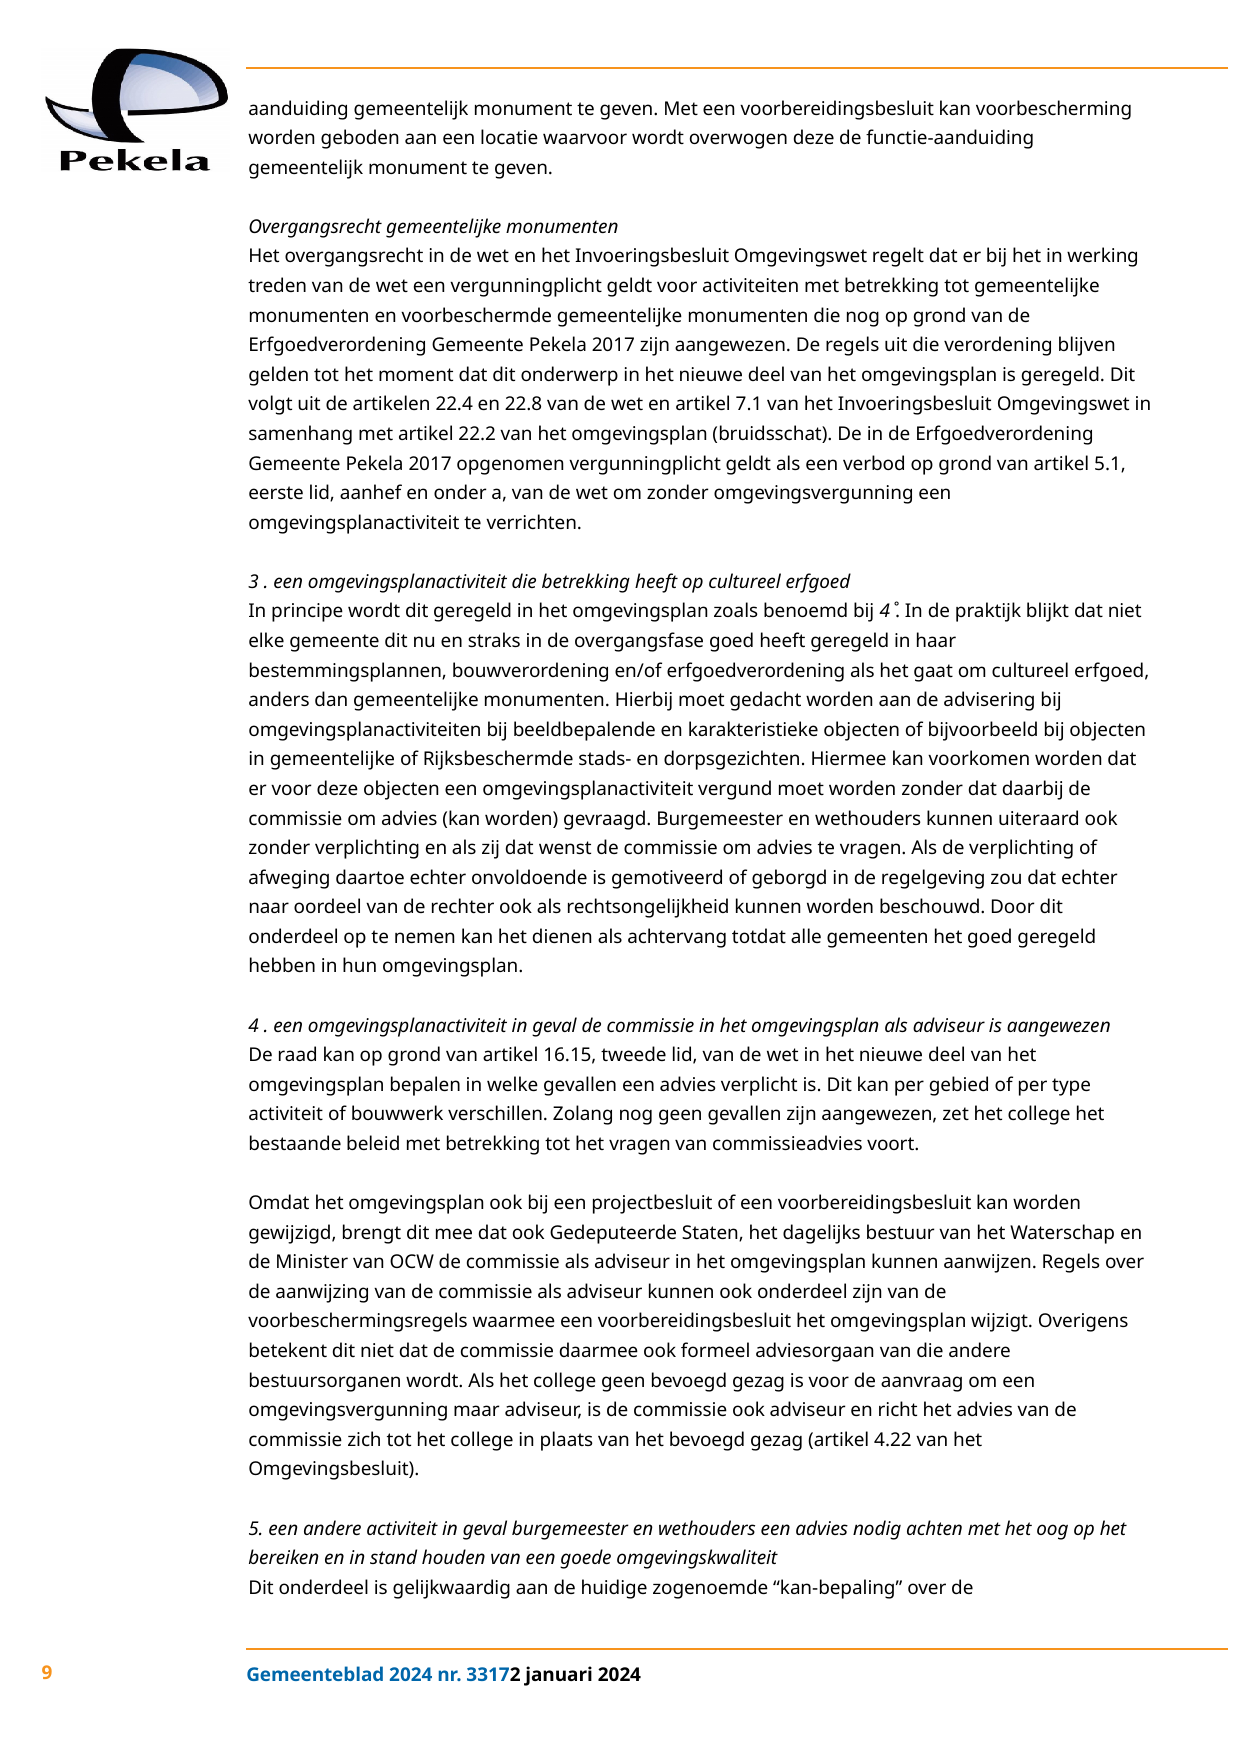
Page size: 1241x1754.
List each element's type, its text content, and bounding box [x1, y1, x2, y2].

text aanduiding gemeentelijk monument te geven. Met een voorbereidingsbesluit kan voorbescherming worden geboden aan een locatie waarvoor wordt overwogen deze de functie-aanduiding gemeentelijk monument te geven. [248, 95, 1152, 180]
text 5. een andere activiteit in geval burgemeester en wethouders een advies nodig achten met het oog op het bereiken en in stand houden van een goede omgevingskwaliteit [248, 1515, 1152, 1570]
text De raad kan op grond van artikel 16.15, tweede lid, van de wet in het nieuwe deel van het omgevingsplan bepalen in welke gevallen een advies verplicht is. Dit kan per gebied of per type activiteit of bouwwerk verschillen. Zolang nog geen gevallen zijn aangewezen, zet het college het bestaande beleid met betrekking tot het vragen van commissieadvies voort. [248, 1041, 1152, 1156]
picture [41, 47, 231, 172]
text Het overgangsrecht in de wet en het Invoeringsbesluit Omgevingswet regelt dat er bij het in werking treden van de wet een vergunningplicht geldt voor activiteiten met betrekking tot gemeentelijke monumenten en voorbeschermde gemeentelijke monumenten die nog op grond van de Erfgoedverordening Gemeente Pekela 2017 zijn aangewezen. De regels uit die verordening blijven gelden tot het moment dat dit onderwerp in het nieuwe deel van het omgevingsplan is geregeld. Dit volgt uit de artikelen 22.4 en 22.8 van de wet en artikel 7.1 van het Invoeringsbesluit Omgevingswet in samenhang met artikel 22.2 van het omgevingsplan (bruidsschat). De in de Erfgoedverordening Gemeente Pekela 2017 opgenomen vergunningplicht geldt als een verbod op grond van artikel 5.1, eerste lid, aanhef en onder a, van de wet om zonder omgevingsvergunning een omgevingsplanactiviteit te verrichten. [248, 243, 1152, 535]
text Overgangsrecht gemeentelijke monumenten [248, 213, 1152, 239]
text 3 . een omgevingsplanactiviteit die betrekking heeft op cultureel erfgoed [248, 568, 1152, 594]
text In principe wordt dit geregeld in het omgevingsplan zoals benoemd bij 4 ̊. In de praktijk blijkt dat niet elke gemeente dit nu en straks in de overgangsfase goed heeft geregeld in haar bestemmingsplannen, bouwverordening en/of erfgoedverordening als het gaat om cultureel erfgoed, anders dan gemeentelijke monumenten. Hierbij moet gedacht worden aan de advisering bij omgevingsplanactiviteiten bij beeldbepalende en karakteristieke objecten of bijvoorbeeld bij objecten in gemeentelijke of Rijksbeschermde stads- en dorpsgezichten. Hiermee kan voorkomen worden dat er voor deze objecten een omgevingsplanactiviteit vergund moet worden zonder dat daarbij de commissie om advies (kan worden) gevraagd. Burgemeester en wethouders kunnen uiteraard ook zonder verplichting en als zij dat wenst de commissie om advies te vragen. Als de verplichting of afweging daartoe echter onvoldoende is gemotiveerd of geborgd in de regelgeving zou dat echter naar oordeel van de rechter ook als rechtsongelijkheid kunnen worden beschouwd. Door dit onderdeel op te nemen kan het dienen als achtervang totdat alle gemeenten het goed geregeld hebben in hun omgevingsplan. [248, 598, 1152, 978]
text Dit onderdeel is gelijkwaardig aan de huidige zogenoemde “kan-bepaling” over de [248, 1574, 1152, 1600]
text 4 . een omgevingsplanactiviteit in geval de commissie in het omgevingsplan als adviseur is aangewezen [248, 1012, 1152, 1038]
text Omdat het omgevingsplan ook bij een projectbesluit of een voorbereidingsbesluit kan worden gewijzigd, brengt dit mee dat ook Gedeputeerde Staten, het dagelijks bestuur van het Waterschap en de Minister van OCW de commissie als adviseur in het omgevingsplan kunnen aanwijzen. Regels over de aanwijzing van de commissie als adviseur kunnen ook onderdeel zijn van de voorbeschermingsregels waarmee een voorbereidingsbesluit het omgevingsplan wijzigt. Overigens betekent dit niet dat de commissie daarmee ook formeel adviesorgaan van die andere bestuursorganen wordt. Als het college geen bevoegd gezag is voor de aanvraag om een omgevingsvergunning maar adviseur, is de commissie ook adviseur en richt het advies van de commissie zich tot het college in plaats van het bevoegd gezag (artikel 4.22 van het Omgevingsbesluit). [248, 1189, 1152, 1481]
